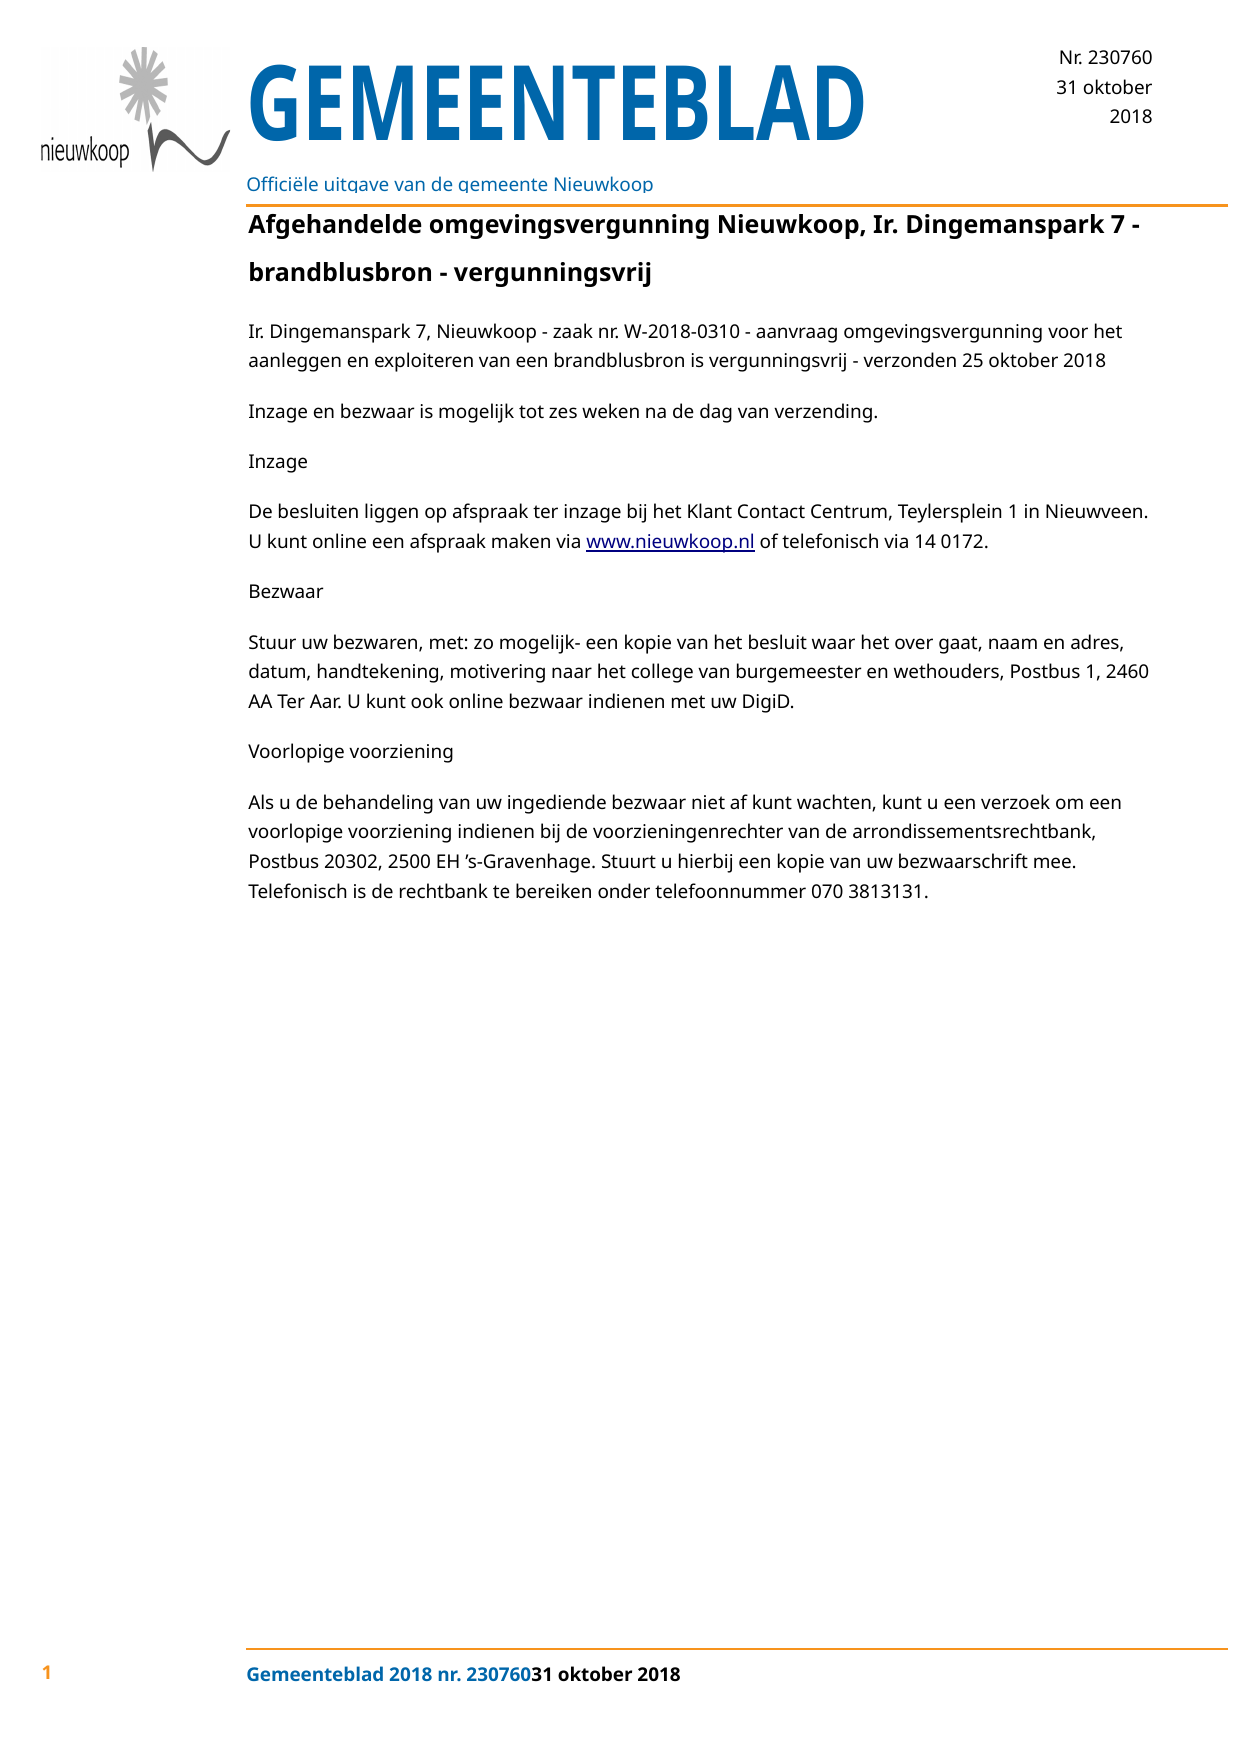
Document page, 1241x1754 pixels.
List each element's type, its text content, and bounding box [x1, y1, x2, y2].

text De besluiten liggen op afspraak ter inzage bij het Klant Contact Centrum, Teylersplein 1 in Nieuwveen. U kunt online een afspraak maken via www.nieuwkoop.nl of telefonisch via 14 0172. [248, 499, 1152, 554]
text Afgehandelde omgevingsvergunning Nieuwkoop, Ir. Dingemanspark 7 - brandblusbron - vergunningsvrij [248, 207, 1152, 288]
text Inzage en bezwaar is mogelijk tot zes weken na de dag van verzending. [248, 398, 1152, 424]
text Ir. Dingemanspark 7, Nieuwkoop - zaak nr. W-2018-0310 - aanvraag omgevingsvergunning voor het aanleggen en exploiteren van een brandblusbron is vergunningsvrij - verzonden 25 oktober 2018 [248, 318, 1152, 373]
text Bezwaar [248, 579, 1152, 604]
text Inzage [248, 448, 1152, 474]
text Voorlopige voorziening [248, 739, 1152, 764]
picture [41, 47, 231, 172]
text Stuur uw bezwaren, met: zo mogelijk- een kopie van het besluit waar het over gaat, naam en adres, datum, handtekening, motivering naar het college van burgemeester en wethouders, Postbus 1, 2460 AA Ter Aar. U kunt ook online bezwaar indienen met uw DigiD. [248, 629, 1152, 714]
text Als u de behandeling van uw ingediende bezwaar niet af kunt wachten, kunt u een verzoek om een voorlopige voorziening indienen bij de voorzieningenrechter van de arrondissementsrechtbank, Postbus 20302, 2500 EH ’s-Gravenhage. Stuurt u hierbij een kopie van uw bezwaarschrift mee. Telefonisch is de rechtbank te bereiken onder telefoonnummer 070 3813131. [248, 789, 1152, 904]
